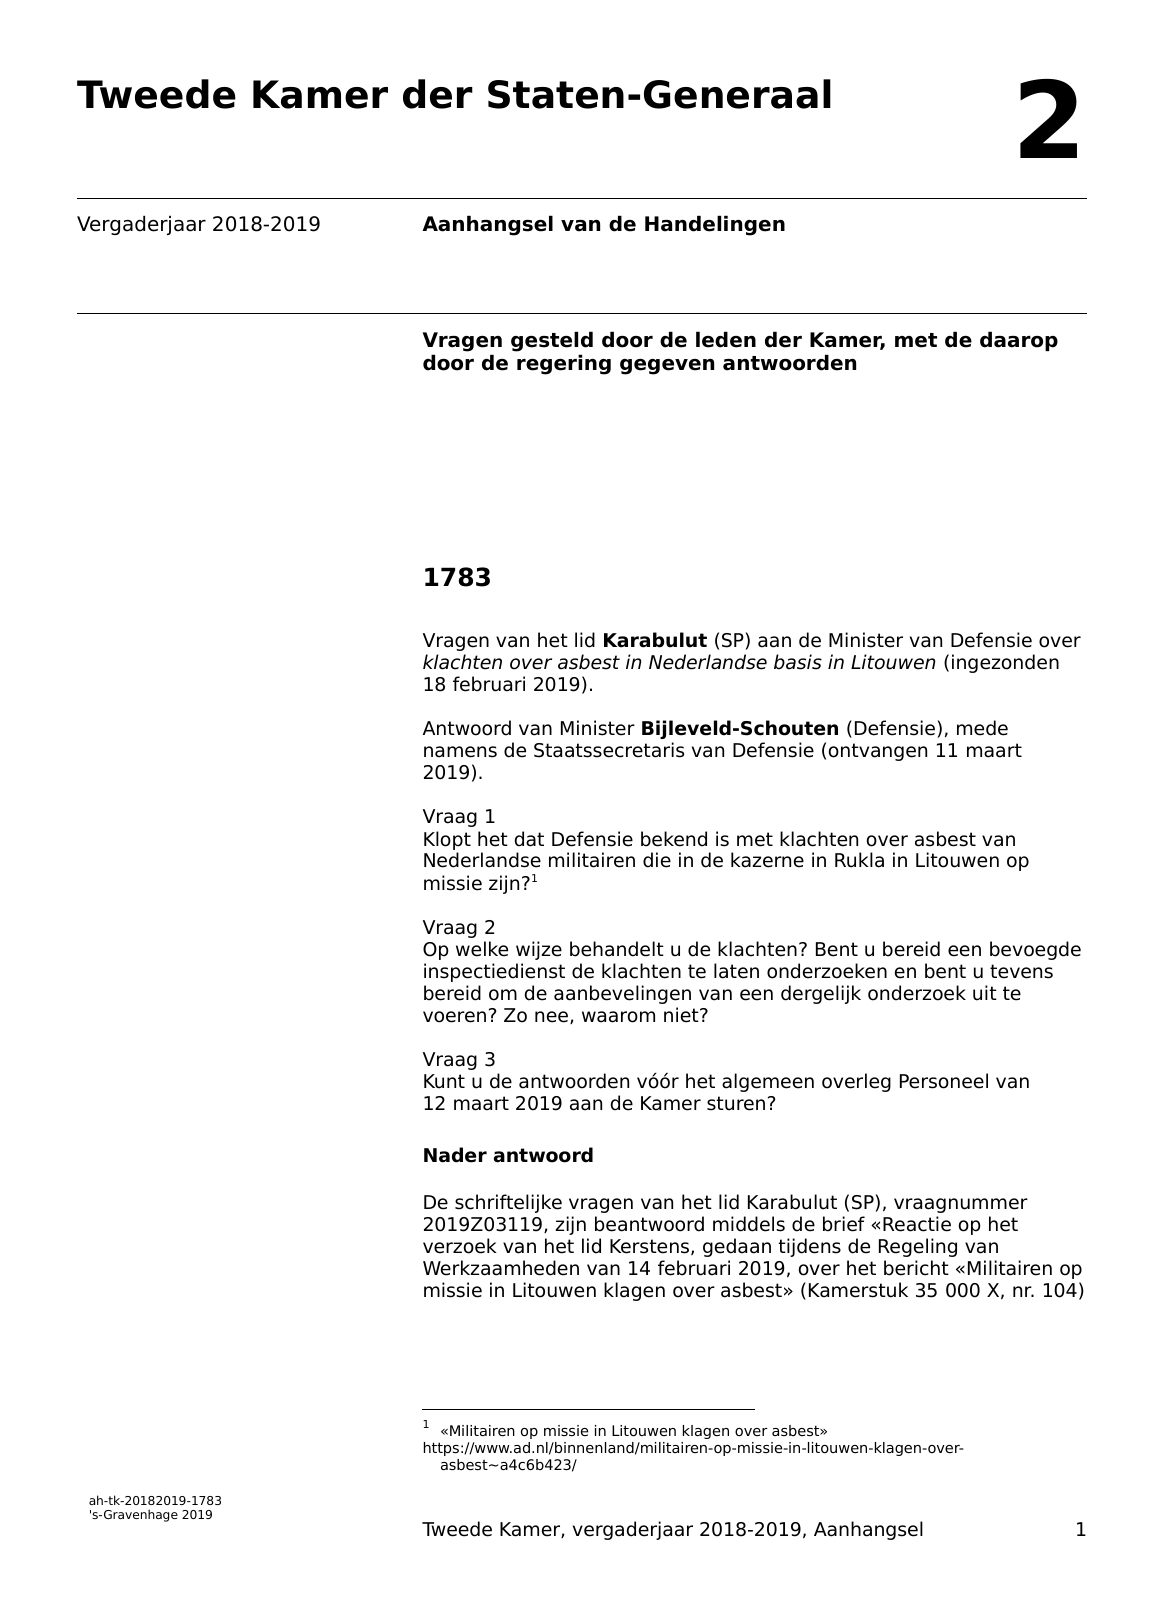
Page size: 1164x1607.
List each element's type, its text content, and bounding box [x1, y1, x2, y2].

text Vragen van het lid Karabulut (SP) aan de Minister van Defensie over klachten over asbest in Nederlandse basis in Litouwen (ingezonden 18 februari 2019). [422, 630, 1087, 696]
text Vraag 3 [422, 1049, 1087, 1071]
text 's-Gravenhage 2019 [88, 1508, 323, 1522]
text «Militairen op missie in Litouwen klagen over asbest» [422, 1418, 1087, 1441]
text De schriftelijke vragen van het lid Karabulut (SP), vraagnummer 2019Z03119, zijn beantwoord middels de brief «Reactie op het verzoek van het lid Kerstens, gedaan tijdens de Regeling van Werkzaamheden van 14 februari 2019, over het bericht «Militairen op missie in Litouwen klagen over asbest» (Kamerstuk 35 000 X, nr. 104) [422, 1192, 1087, 1301]
text https://www.ad.nl/binnenland/militairen-op-missie-in-litouwen-klagen-over-asbest~a4c6b423/ [422, 1441, 1087, 1474]
text 1783 [422, 563, 1087, 592]
text Vraag 2 [422, 917, 1087, 938]
text Vraag 1 [422, 806, 1087, 828]
table_header 2 [886, 59, 1087, 198]
text Op welke wijze behandelt u de klachten? Bent u bereid een bevoegde inspectiedienst de klachten te laten onderzoeken en bent u tevens bereid om de aanbevelingen van een dergelijk onderzoek uit te voeren? Zo nee, waarom niet? [422, 938, 1087, 1026]
table_cell Vergaderjaar 2018-2019 [77, 199, 422, 313]
table_cell Vragen gesteld door de leden der Kamer, met de daarop door de regering gegeven antwoorden [422, 314, 1087, 375]
text Kunt u de antwoorden vóór het algemeen overleg Personeel van 12 maart 2019 aan de Kamer sturen? [422, 1071, 1087, 1114]
text Klopt het dat Defensie bekend is met klachten over asbest van Nederlandse militairen die in de kazerne in Rukla in Litouwen op missie zijn? [422, 828, 1087, 894]
table_cell Aanhangsel van de Handelingen [422, 199, 1087, 313]
table_header Tweede Kamer der Staten-Generaal [77, 59, 886, 198]
subtitle Nader antwoord [422, 1144, 1087, 1167]
text ah-tk-20182019-1783 [88, 1494, 323, 1508]
table_cell [77, 314, 422, 375]
text Antwoord van Minister Bijleveld-Schouten (Defensie), mede namens de Staatssecretaris van Defensie (ontvangen 11 maart 2019). [422, 718, 1087, 784]
